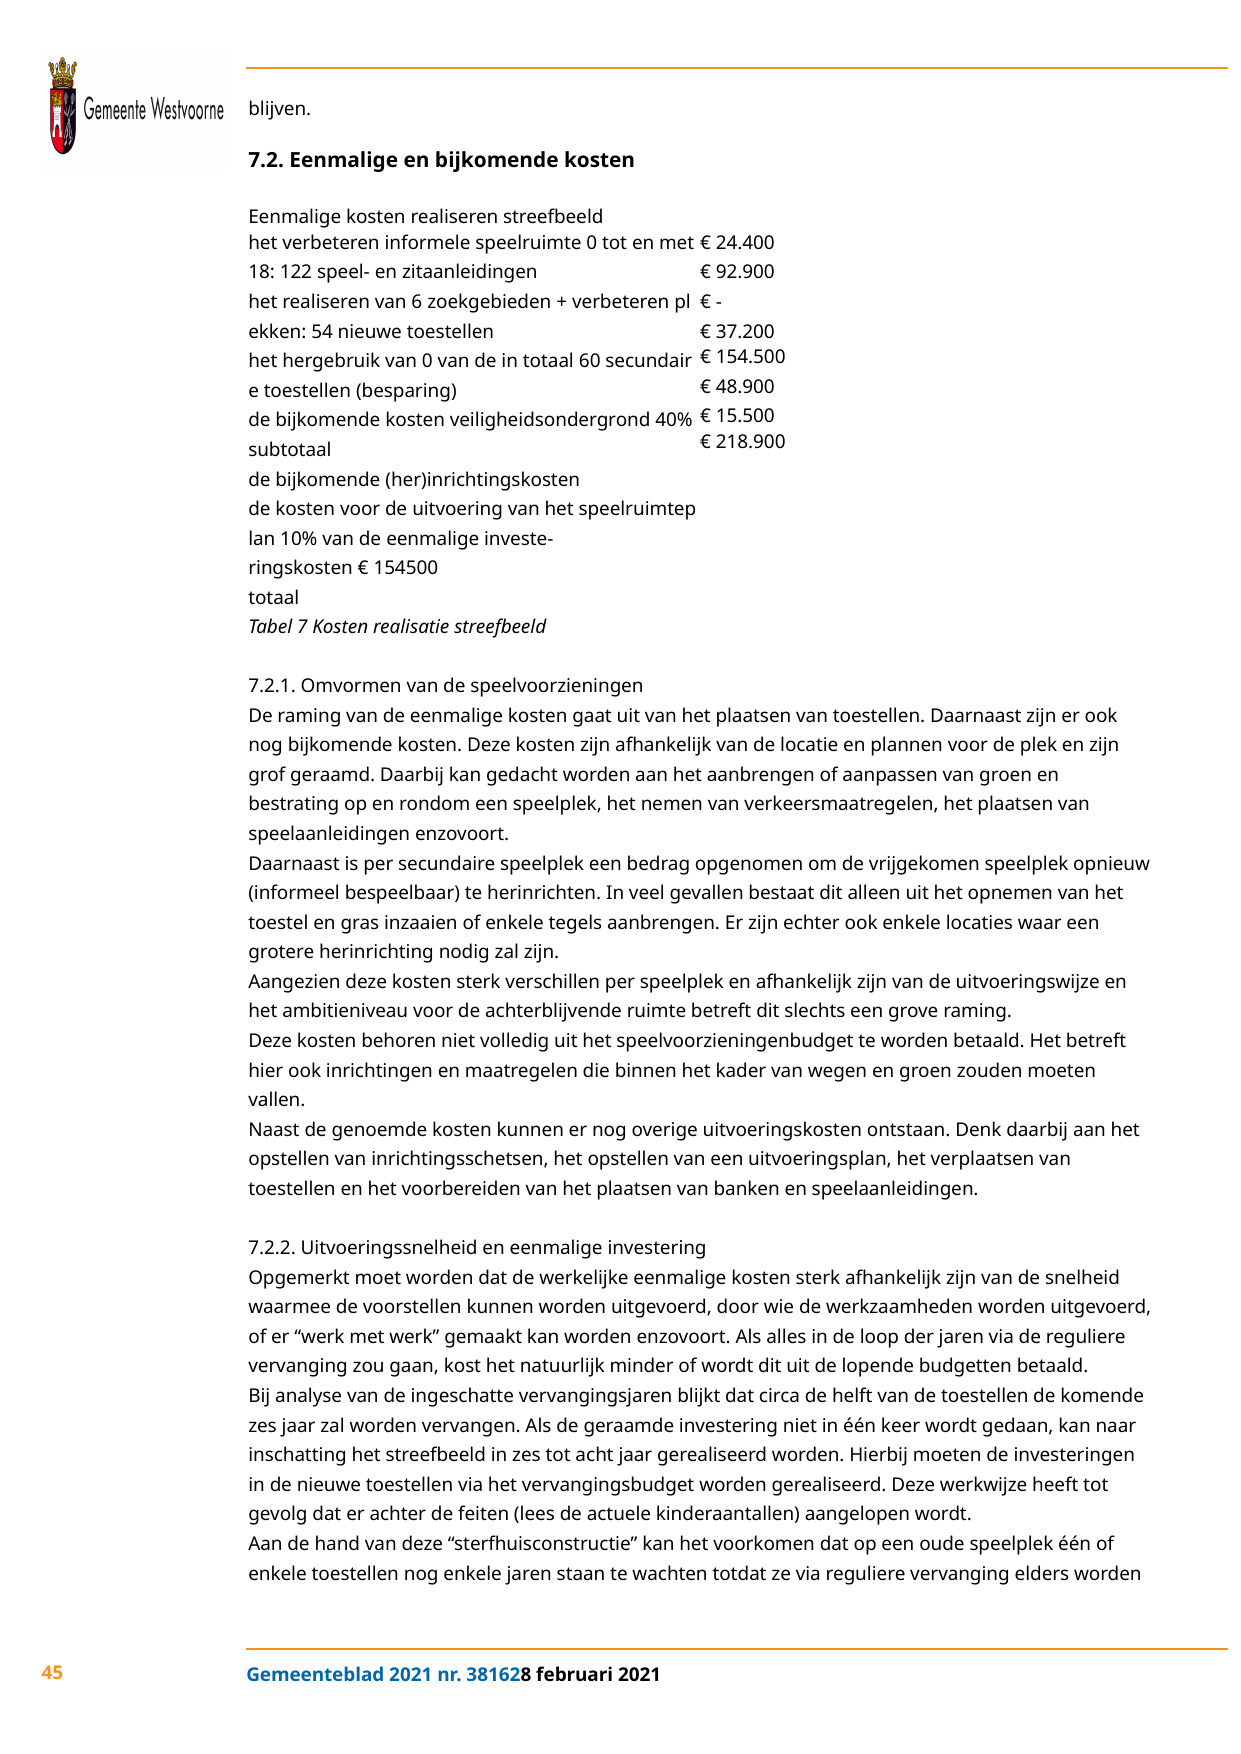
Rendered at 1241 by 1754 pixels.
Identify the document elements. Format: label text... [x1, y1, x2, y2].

table_cell € 218.900 [700, 429, 1152, 610]
text Daarnaast is per secundaire speelplek een bedrag opgenomen om de vrijgekomen speelplek opnieuw (informeel bespeelbaar) te herinrichten. In veel gevallen bestaat dit alleen uit het opnemen van het toestel en gras inzaaien of enkele tegels aanbrengen. Er zijn echter ook enkele locaties waar een grotere herinrichting nodig zal zijn. [248, 850, 1152, 964]
table_cell het verbeteren informele speelruimte 0 tot en met 18: 122 speel- en zitaanleidingen het realiseren van 6 zoekgebieden + verbeteren plekken: 54 nieuwe toestellen het hergebruik van 0 van de in totaal 60 secundaire toestellen (besparing) de bijkomende kosten veiligheidsondergrond 40% subtotaal de bijkomende (her)inrichtingskosten de kosten voor de uitvoering van het speelruimteplan 10% van de eenmalige investe- ringskosten € 154500 totaal [248, 229, 700, 610]
text Naast de genoemde kosten kunnen er nog overige uitvoeringskosten ontstaan. Denk daarbij aan het opstellen van inrichtingsschetsen, het opstellen van een uitvoeringsplan, het verplaatsen van toestellen en het voorbereiden van het plaatsen van banken en speelaanleidingen. [248, 1116, 1152, 1201]
picture [41, 47, 231, 172]
text 7.2.1. Omvormen van de speelvoorzieningen [248, 672, 1152, 698]
table_cell € 24.400 € 92.900 € - € 37.200 [700, 229, 1152, 343]
text blijven. [248, 95, 1152, 121]
text Deze kosten behoren niet volledig uit het speelvoorzieningenbudget te worden betaald. Het betreft hier ook inrichtingen en maatregelen die binnen het kader van wegen en groen zouden moeten vallen. [248, 1027, 1152, 1112]
table_header Eenmalige kosten realiseren streefbeeld [248, 203, 1152, 229]
text Bij analyse van de ingeschatte vervangingsjaren blijkt dat circa de helft van de toestellen de komende zes jaar zal worden vervangen. Als de geraamde investering niet in één keer wordt gedaan, kan naar inschatting het streefbeeld in zes tot acht jaar gerealiseerd worden. Hierbij moeten de investeringen in de nieuwe toestellen via het vervangingsbudget worden gerealiseerd. Deze werkwijze heeft tot gevolg dat er achter de feiten (lees de actuele kinderaantallen) aangelopen wordt. [248, 1382, 1152, 1526]
text 7.2. Eenmalige en bijkomende kosten [248, 145, 1152, 174]
text Tabel 7 Kosten realisatie streefbeeld [248, 613, 1152, 639]
text Opgemerkt moet worden dat de werkelijke eenmalige kosten sterk afhankelijk zijn van de snelheid waarmee de voorstellen kunnen worden uitgevoerd, door wie de werkzaamheden worden uitgevoerd, of er “werk met werk” gemaakt kan worden enzovoort. Als alles in de loop der jaren via de reguliere vervanging zou gaan, kost het natuurlijk minder of wordt dit uit de lopende budgetten betaald. [248, 1264, 1152, 1378]
text De raming van de eenmalige kosten gaat uit van het plaatsen van toestellen. Daarnaast zijn er ook nog bijkomende kosten. Deze kosten zijn afhankelijk van de locatie en plannen voor de plek en zijn grof geraamd. Daarbij kan gedacht worden aan het aanbrengen of aanpassen van groen en bestrating op en rondom een speelplek, het nemen van verkeersmaatregelen, het plaatsen van speelaanleidingen enzovoort. [248, 702, 1152, 846]
table_cell € 154.500 € 48.900 € 15.500 [700, 344, 1152, 428]
text 7.2.2. Uitvoeringssnelheid en eenmalige investering [248, 1234, 1152, 1260]
text Aangezien deze kosten sterk verschillen per speelplek en afhankelijk zijn van de uitvoeringswijze en het ambitieniveau voor de achterblijvende ruimte betreft dit slechts een grove raming. [248, 968, 1152, 1023]
text Aan de hand van deze “sterfhuisconstructie” kan het voorkomen dat op een oude speelplek één of enkele toestellen nog enkele jaren staan te wachten totdat ze via reguliere vervanging elders worden [248, 1530, 1152, 1585]
